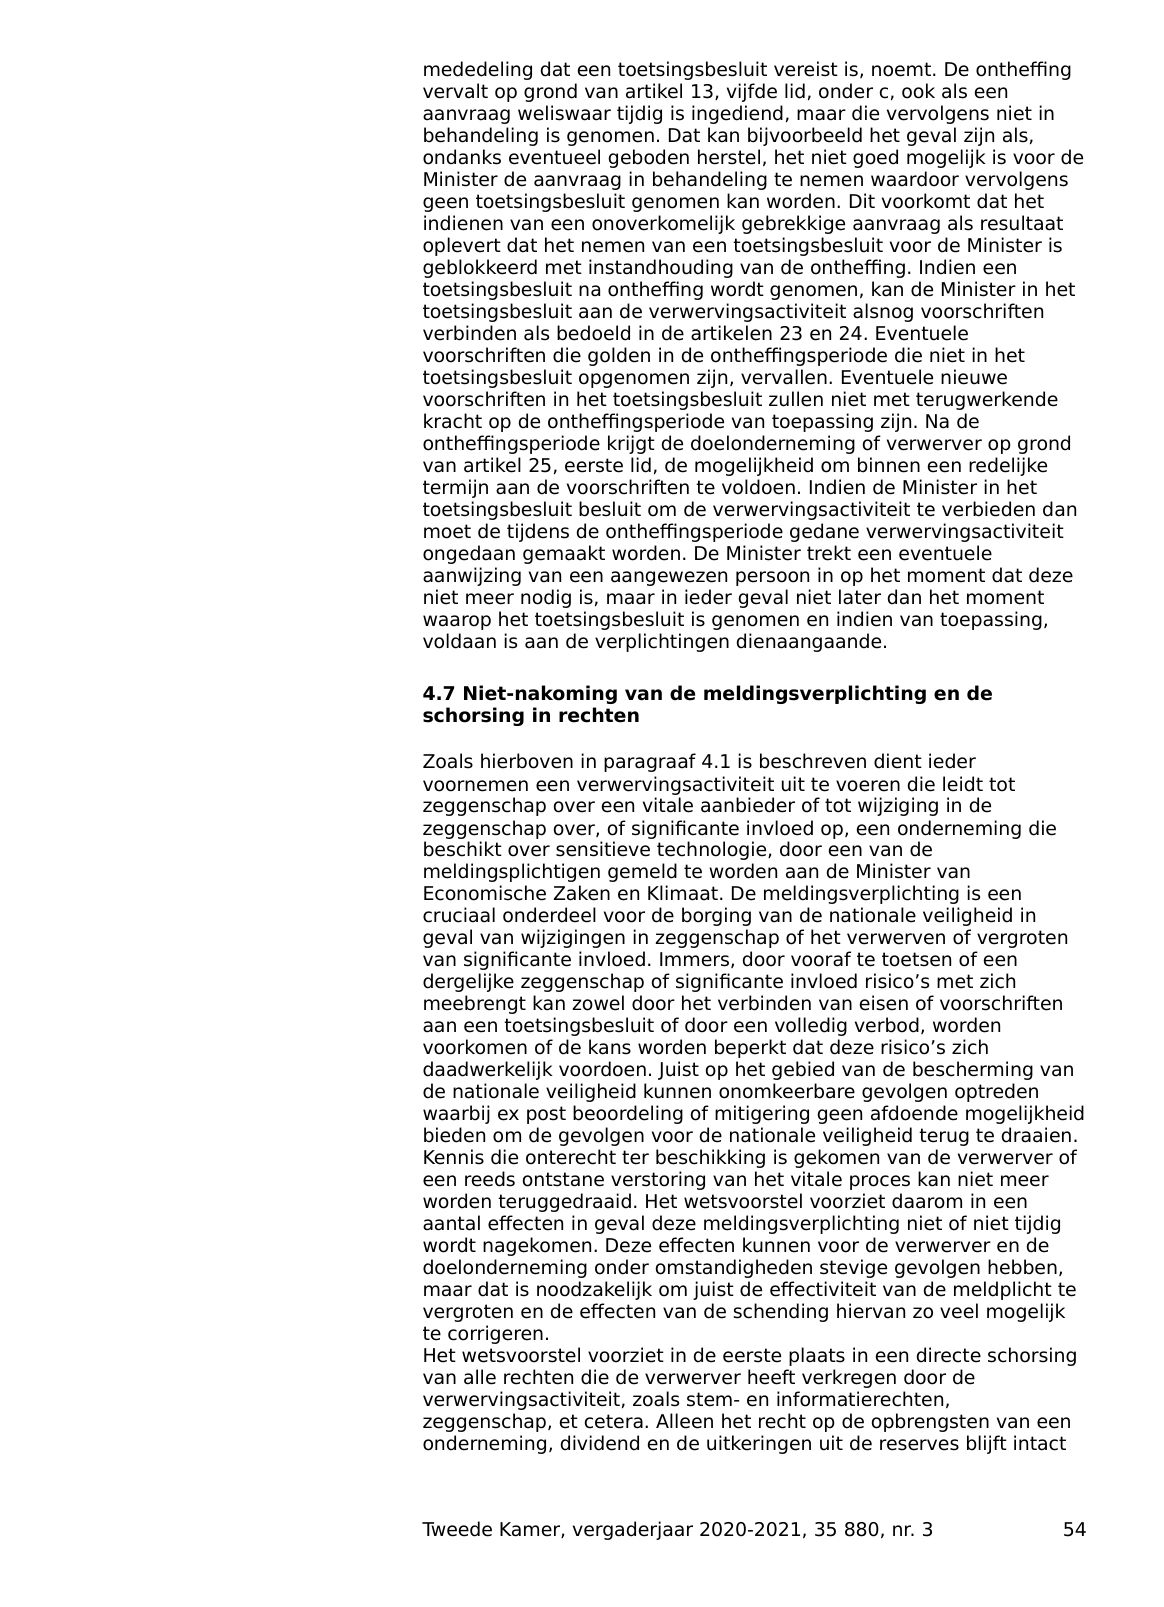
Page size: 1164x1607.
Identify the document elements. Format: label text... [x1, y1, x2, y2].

text Het wetsvoorstel voorziet in de eerste plaats in een directe schorsing van alle rechten die de verwerver heeft verkregen door de verwervingsactiviteit, zoals stem- en informatierechten, zeggenschap, et cetera. Alleen het recht op de opbrengsten van een onderneming, dividend en de uitkeringen uit de reserves blijft intact [422, 1345, 1087, 1455]
subtitle 4.7 Niet-nakoming van de meldingsverplichting en de schorsing in rechten [422, 682, 1087, 726]
text mededeling dat een toetsingsbesluit vereist is, noemt. De ontheffing vervalt op grond van artikel 13, vijfde lid, onder c, ook als een aanvraag weliswaar tijdig is ingediend, maar die vervolgens niet in behandeling is genomen. Dat kan bijvoorbeeld het geval zijn als, ondanks eventueel geboden herstel, het niet goed mogelijk is voor de Minister de aanvraag in behandeling te nemen waardoor vervolgens geen toetsingsbesluit genomen kan worden. Dit voorkomt dat het indienen van een onoverkomelijk gebrekkige aanvraag als resultaat oplevert dat het nemen van een toetsingsbesluit voor de Minister is geblokkeerd met instandhouding van de ontheffing. Indien een toetsingsbesluit na ontheffing wordt genomen, kan de Minister in het toetsingsbesluit aan de verwervingsactiviteit alsnog voorschriften verbinden als bedoeld in de artikelen 23 en 24. Eventuele voorschriften die golden in de ontheffingsperiode die niet in het toetsingsbesluit opgenomen zijn, vervallen. Eventuele nieuwe voorschriften in het toetsingsbesluit zullen niet met terugwerkende kracht op de ontheffingsperiode van toepassing zijn. Na de ontheffingsperiode krijgt de doelonderneming of verwerver op grond van artikel 25, eerste lid, de mogelijkheid om binnen een redelijke termijn aan de voorschriften te voldoen. Indien de Minister in het toetsingsbesluit besluit om de verwervingsactiviteit te verbieden dan moet de tijdens de ontheffingsperiode gedane verwervingsactiviteit ongedaan gemaakt worden. De Minister trekt een eventuele aanwijzing van een aangewezen persoon in op het moment dat deze niet meer nodig is, maar in ieder geval niet later dan het moment waarop het toetsingsbesluit is genomen en indien van toepassing, voldaan is aan de verplichtingen dienaangaande. [422, 59, 1087, 652]
text Zoals hierboven in paragraaf 4.1 is beschreven dient ieder voornemen een verwervingsactiviteit uit te voeren die leidt tot zeggenschap over een vitale aanbieder of tot wijziging in de zeggenschap over, of significante invloed op, een onderneming die beschikt over sensitieve technologie, door een van de meldingsplichtigen gemeld te worden aan de Minister van Economische Zaken en Klimaat. De meldingsverplichting is een cruciaal onderdeel voor de borging van de nationale veiligheid in geval van wijzigingen in zeggenschap of het verwerven of vergroten van significante invloed. Immers, door vooraf te toetsen of een dergelijke zeggenschap of significante invloed risico’s met zich meebrengt kan zowel door het verbinden van eisen of voorschriften aan een toetsingsbesluit of door een volledig verbod, worden voorkomen of de kans worden beperkt dat deze risico’s zich daadwerkelijk voordoen. Juist op het gebied van de bescherming van de nationale veiligheid kunnen onomkeerbare gevolgen optreden waarbij ex post beoordeling of mitigering geen afdoende mogelijkheid bieden om de gevolgen voor de nationale veiligheid terug te draaien. Kennis die onterecht ter beschikking is gekomen van de verwerver of een reeds ontstane verstoring van het vitale proces kan niet meer worden teruggedraaid. Het wetsvoorstel voorziet daarom in een aantal effecten in geval deze meldingsverplichting niet of niet tijdig wordt nagekomen. Deze effecten kunnen voor de verwerver en de doelonderneming onder omstandigheden stevige gevolgen hebben, maar dat is noodzakelijk om juist de effectiviteit van de meldplicht te vergroten en de effecten van de schending hiervan zo veel mogelijk te corrigeren. [422, 751, 1087, 1345]
